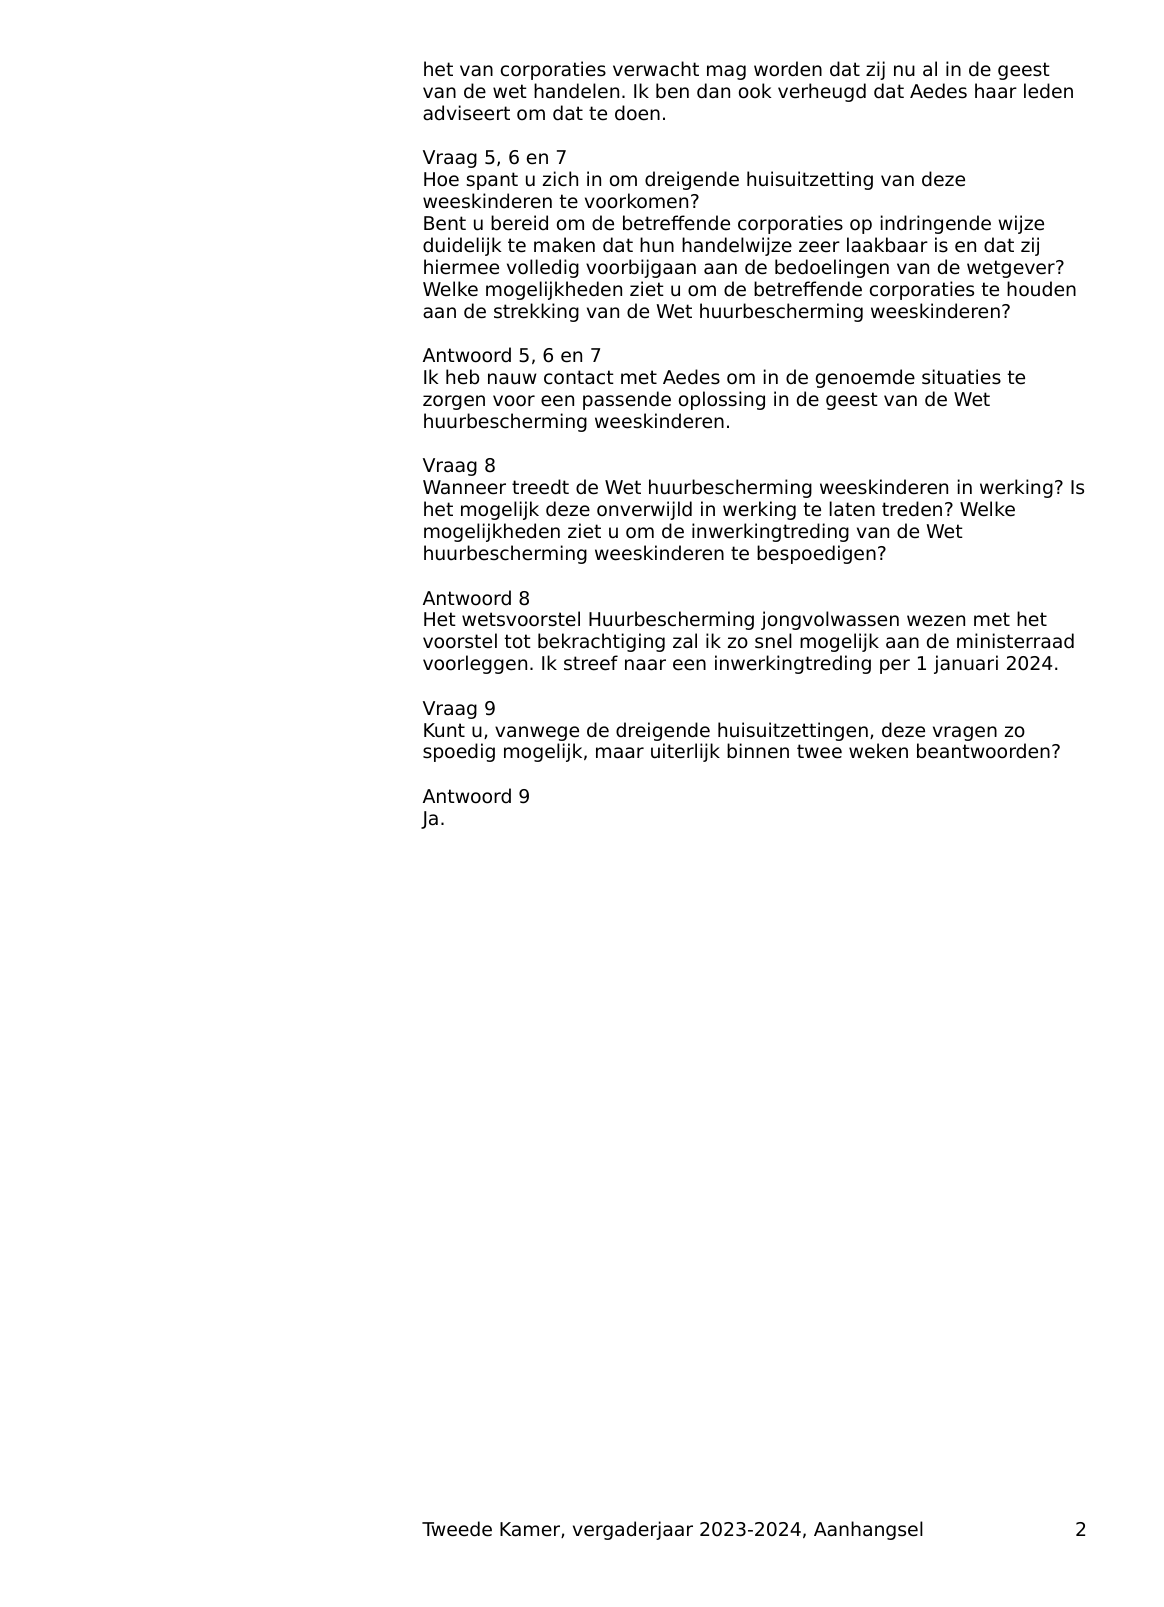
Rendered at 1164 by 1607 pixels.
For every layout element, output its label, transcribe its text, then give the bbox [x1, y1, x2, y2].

text Welke mogelijkheden ziet u om de betreffende corporaties te houden aan de strekking van de Wet huurbescherming weeskinderen? [422, 279, 1087, 323]
text Vraag 5, 6 en 7 [422, 147, 1087, 169]
text Wanneer treedt de Wet huurbescherming weeskinderen in werking? Is het mogelijk deze onverwijld in werking te laten treden? Welke mogelijkheden ziet u om de inwerkingtreding van de Wet huurbescherming weeskinderen te bespoedigen? [422, 477, 1087, 565]
text Hoe spant u zich in om dreigende huisuitzetting van deze weeskinderen te voorkomen? [422, 169, 1087, 213]
text Antwoord 5, 6 en 7 [422, 345, 1087, 367]
text Vraag 8 [422, 455, 1087, 477]
text Kunt u, vanwege de dreigende huisuitzettingen, deze vragen zo spoedig mogelijk, maar uiterlijk binnen twee weken beantwoorden? [422, 719, 1087, 763]
text Antwoord 9 [422, 786, 1087, 808]
text Ja. [422, 808, 1087, 829]
text Het wetsvoorstel Huurbescherming jongvolwassen wezen met het voorstel tot bekrachtiging zal ik zo snel mogelijk aan de ministerraad voorleggen. Ik streef naar een inwerkingtreding per 1 januari 2024. [422, 609, 1087, 675]
text Vraag 9 [422, 697, 1087, 719]
text Antwoord 8 [422, 587, 1087, 609]
text Ik heb nauw contact met Aedes om in de genoemde situaties te zorgen voor een passende oplossing in de geest van de Wet huurbescherming weeskinderen. [422, 367, 1087, 433]
text het van corporaties verwacht mag worden dat zij nu al in de geest van de wet handelen. Ik ben dan ook verheugd dat Aedes haar leden adviseert om dat te doen. [422, 59, 1087, 125]
text Bent u bereid om de betreffende corporaties op indringende wijze duidelijk te maken dat hun handelwijze zeer laakbaar is en dat zij hiermee volledig voorbijgaan aan de bedoelingen van de wetgever? [422, 213, 1087, 279]
